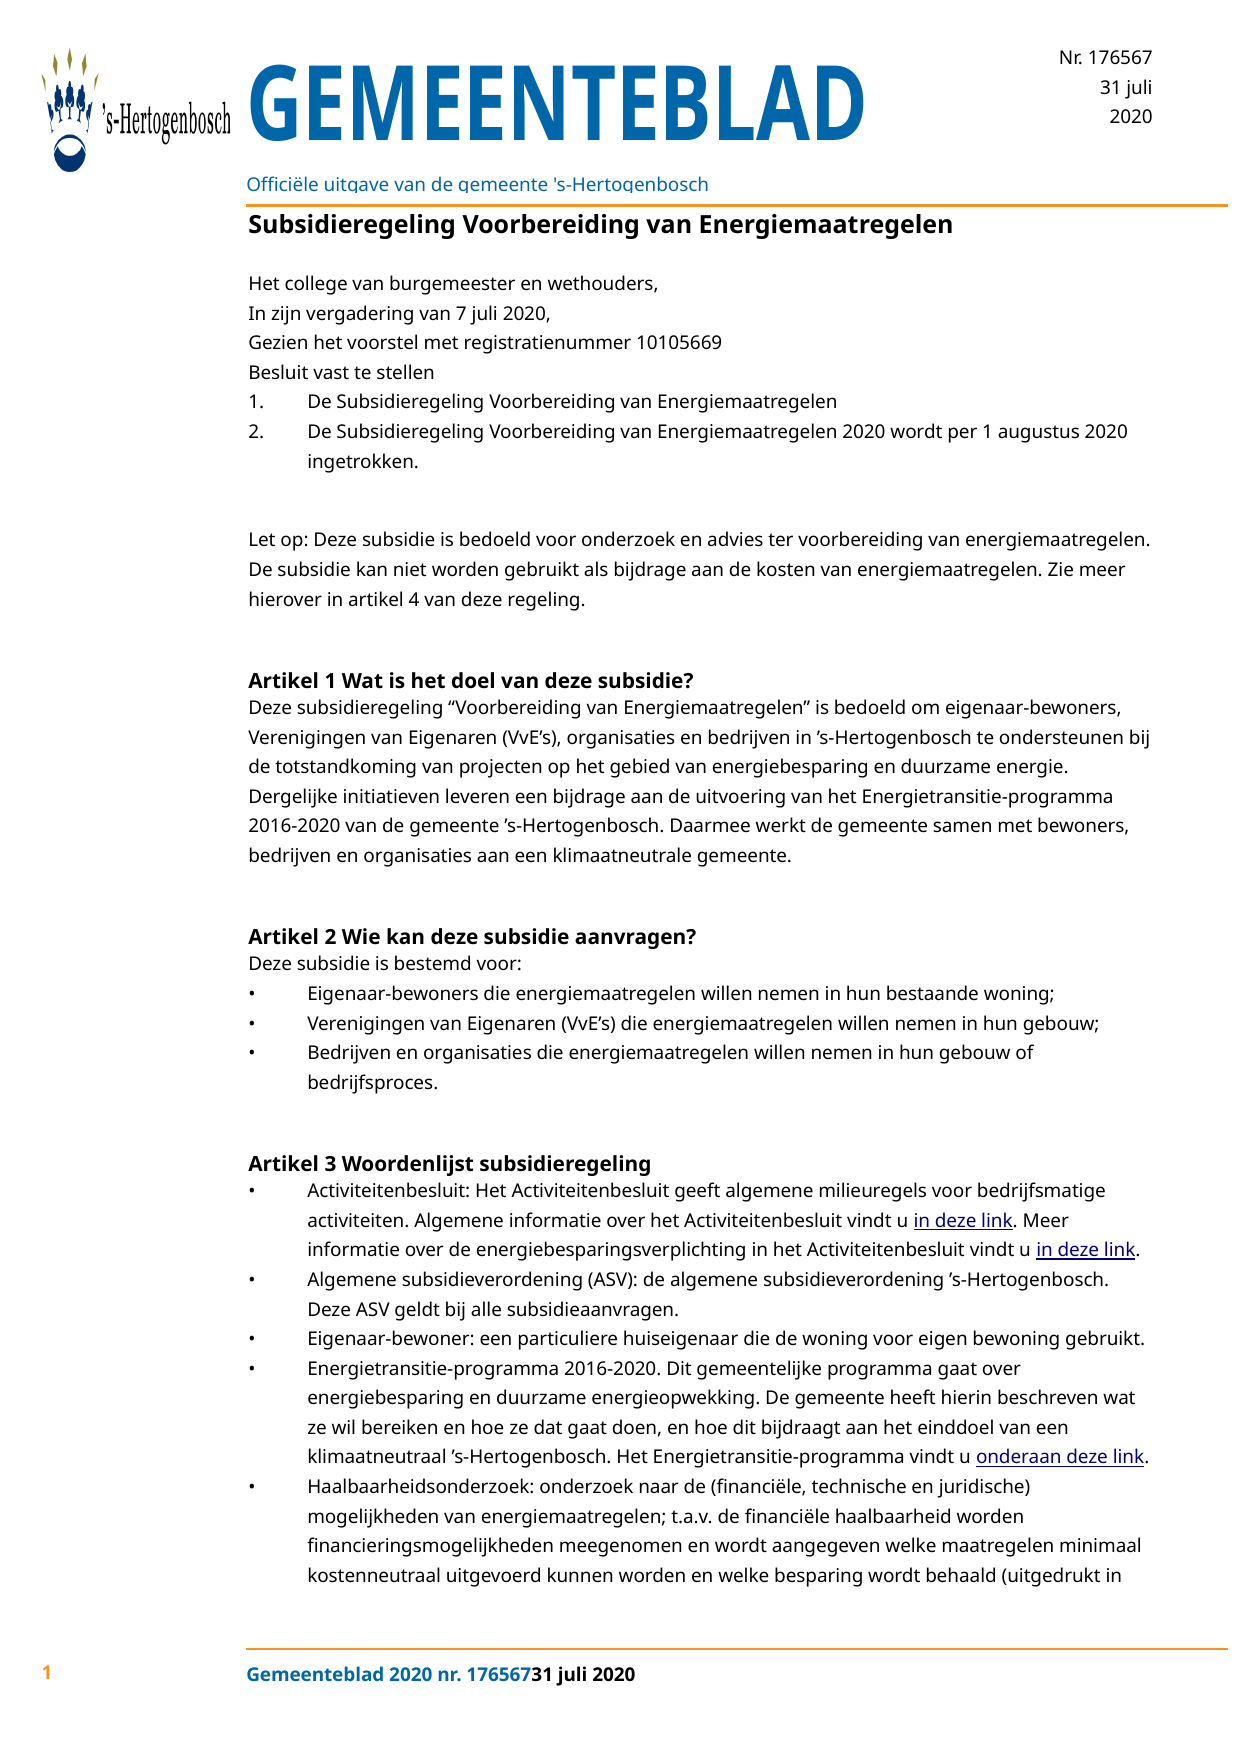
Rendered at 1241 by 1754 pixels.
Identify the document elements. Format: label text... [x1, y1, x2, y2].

list Eigenaar-bewoners die energiemaatregelen willen nemen in hun bestaande woning; [248, 980, 1152, 1006]
text Artikel 3 Woordenlijst subsidieregeling [248, 1149, 1152, 1177]
list Verenigingen van Eigenaren (VvE’s) die energiemaatregelen willen nemen in hun gebouw; [248, 1010, 1152, 1036]
text Deze subsidieregeling “Voorbereiding van Energiemaatregelen” is bedoeld om eigenaar-bewoners, Verenigingen van Eigenaren (VvE’s), organisaties en bedrijven in ’s-Hertogenbosch te ondersteunen bij de totstandkoming van projecten op het gebied van energiebesparing en duurzame energie. Dergelijke initiatieven leveren een bijdrage aan de uitvoering van het Energietransitie-programma 2016-2020 van de gemeente ’s-Hertogenbosch. Daarmee werkt de gemeente samen met bewoners, bedrijven en organisaties aan een klimaatneutrale gemeente. [248, 694, 1152, 868]
list Haalbaarheidsonderzoek: onderzoek naar de (financiële, technische en juridische) mogelijkheden van energiemaatregelen; t.a.v. de financiële haalbaarheid worden financieringsmogelijkheden meegenomen en wordt aangegeven welke maatregelen minimaal kostenneutraal uitgevoerd kunnen worden en welke besparing wordt behaald (uitgedrukt in [248, 1473, 1152, 1588]
text Besluit vast te stellen [248, 359, 1152, 385]
list Bedrijven en organisaties die energiemaatregelen willen nemen in hun gebouw of bedrijfsproces. [248, 1039, 1152, 1095]
text In zijn vergadering van 7 juli 2020, [248, 300, 1152, 326]
text Deze subsidie is bestemd voor: [248, 951, 1152, 976]
text Het college van burgemeester en wethouders, [248, 270, 1152, 296]
text Let op: Deze subsidie is bedoeld voor onderzoek en advies ter voorbereiding van energiemaatregelen. De subsidie kan niet worden gebruikt als bijdrage aan de kosten van energiemaatregelen. Zie meer hierover in artikel 4 van deze regeling. [248, 527, 1152, 612]
text Artikel 2 Wie kan deze subsidie aanvragen? [248, 922, 1152, 951]
list Activiteitenbesluit: Het Activiteitenbesluit geeft algemene milieuregels voor bedrijfsmatige activiteiten. Algemene informatie over het Activiteitenbesluit vindt u in deze link. Meer informatie over de energiebesparingsverplichting in het Activiteitenbesluit vindt u in deze link. [248, 1177, 1152, 1262]
text Artikel 1 Wat is het doel van deze subsidie? [248, 666, 1152, 694]
picture [41, 47, 231, 172]
text Subsidieregeling Voorbereiding van Energiemaatregelen [248, 207, 1152, 241]
list De Subsidieregeling Voorbereiding van Energiemaatregelen 2020 wordt per 1 augustus 2020 ingetrokken. [248, 418, 1152, 473]
list De Subsidieregeling Voorbereiding van Energiemaatregelen [248, 389, 1152, 414]
text Gezien het voorstel met registratienummer 10105669 [248, 329, 1152, 355]
list Energietransitie-programma 2016-2020. Dit gemeentelijke programma gaat over energiebesparing en duurzame energieopwekking. De gemeente heeft hierin beschreven wat ze wil bereiken en hoe ze dat gaat doen, en hoe dit bijdraagt aan het einddoel van een klimaatneutraal ’s-Hertogenbosch. Het Energietransitie-programma vindt u onderaan deze link. [248, 1355, 1152, 1469]
list Eigenaar-bewoner: een particuliere huiseigenaar die de woning voor eigen bewoning gebruikt. [248, 1325, 1152, 1351]
list Algemene subsidieverordening (ASV): de algemene subsidieverordening ’s-Hertogenbosch. Deze ASV geldt bij alle subsidieaanvragen. [248, 1266, 1152, 1321]
